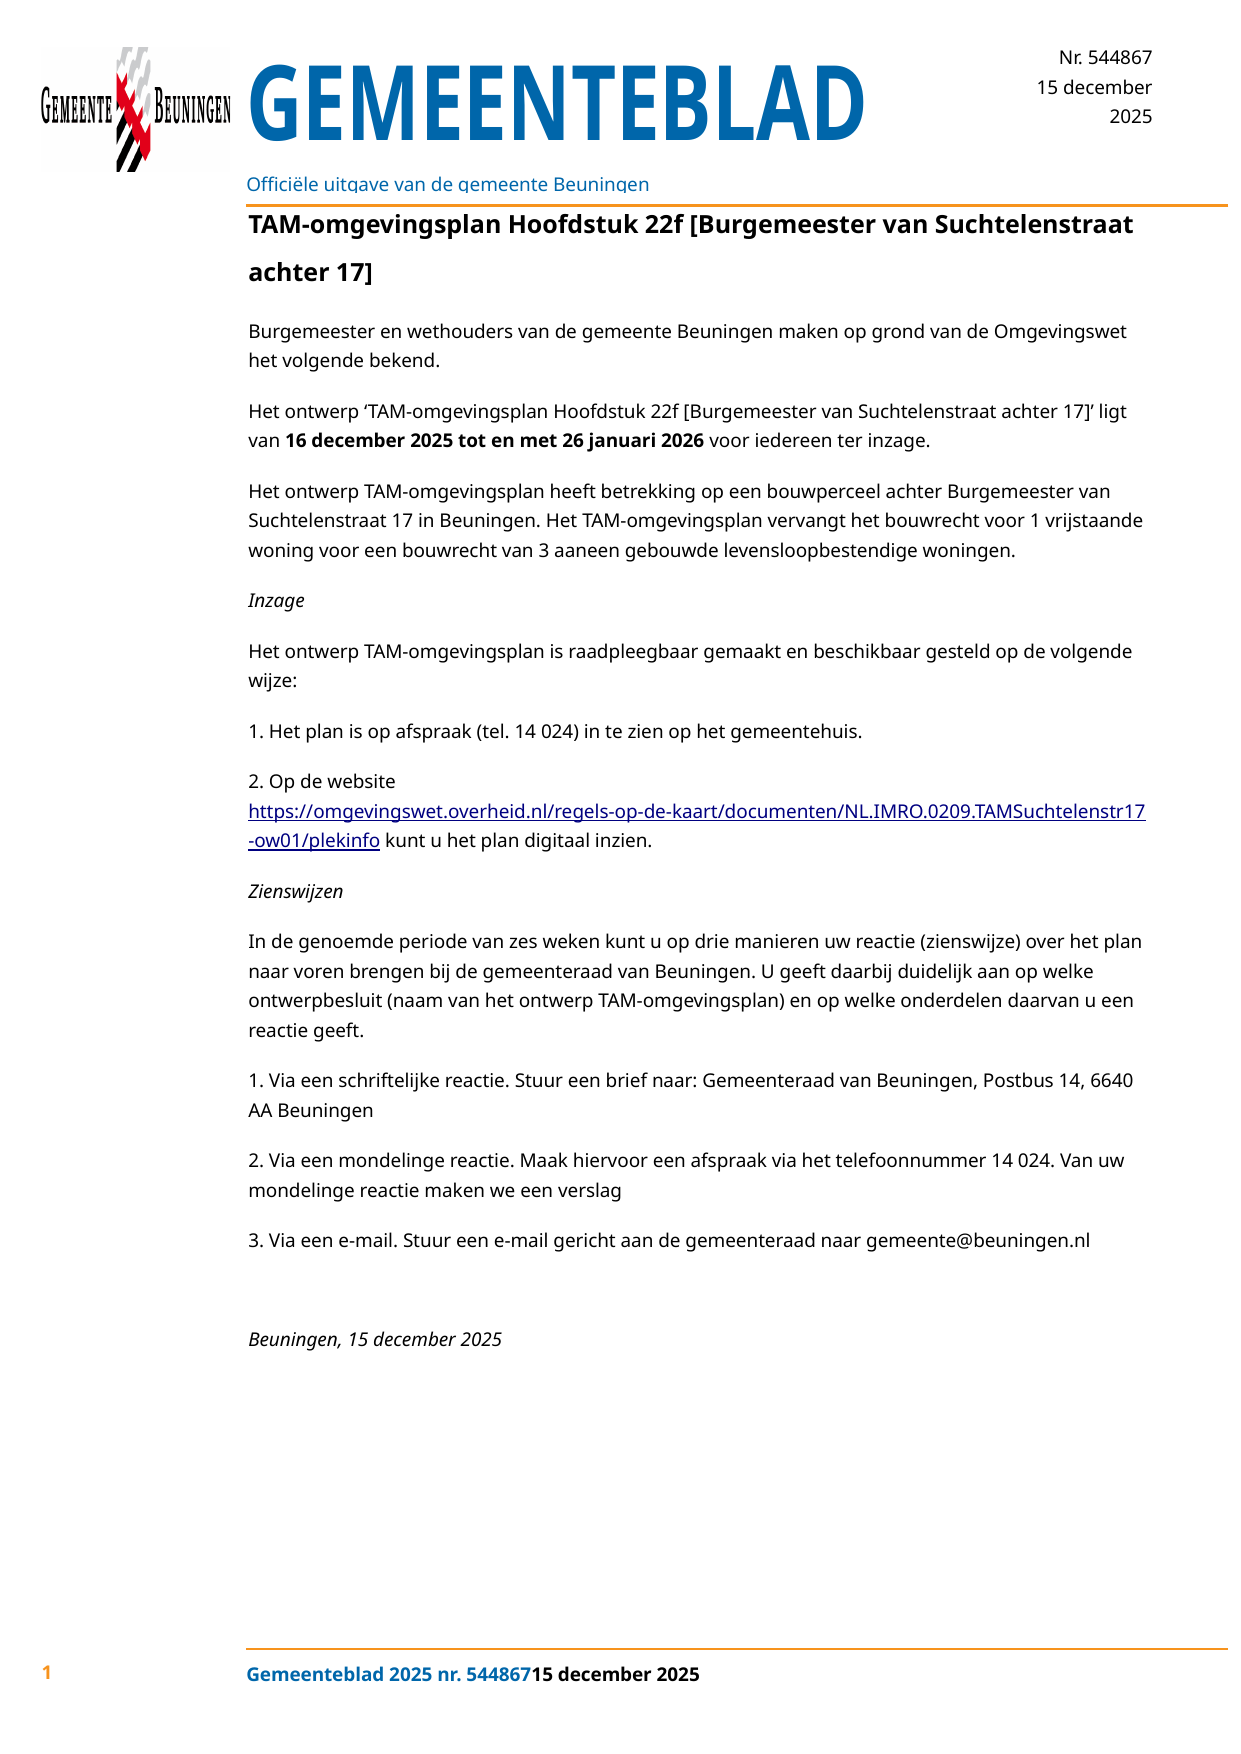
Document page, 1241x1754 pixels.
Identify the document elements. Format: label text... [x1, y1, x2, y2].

text 3. Via een e-mail. Stuur een e-mail gericht aan de gemeenteraad naar gemeente@beuningen.nl [248, 1227, 1152, 1253]
text 2. Via een mondelinge reactie. Maak hiervoor een afspraak via het telefoonnummer 14 024. Van uw mondelinge reactie maken we een verslag [248, 1147, 1152, 1203]
text In de genoemde periode van zes weken kunt u op drie manieren uw reactie (zienswijze) over het plan naar voren brengen bij de gemeenteraad van Beuningen. U geeft daarbij duidelijk aan op welke ontwerpbesluit (naam van het ontwerp TAM-omgevingsplan) en op welke onderdelen daarvan u een reactie geeft. [248, 928, 1152, 1043]
text Burgemeester en wethouders van de gemeente Beuningen maken op grond van de Omgevingswet het volgende bekend. [248, 318, 1152, 373]
text TAM-omgevingsplan Hoofdstuk 22f [Burgemeester van Suchtelenstraat achter 17] [248, 207, 1152, 288]
text Het ontwerp ‘TAM-omgevingsplan Hoofdstuk 22f [Burgemeester van Suchtelenstraat achter 17]’ ligt van 16 december 2025 tot en met 26 januari 2026 voor iedereen ter inzage. [248, 398, 1152, 453]
text Het ontwerp TAM-omgevingsplan heeft betrekking op een bouwperceel achter Burgemeester van Suchtelenstraat 17 in Beuningen. Het TAM-omgevingsplan vervangt het bouwrecht voor 1 vrijstaande woning voor een bouwrecht van 3 aaneen gebouwde levensloopbestendige woningen. [248, 478, 1152, 563]
text 1. Via een schriftelijke reactie. Stuur een brief naar: Gemeenteraad van Beuningen, Postbus 14, 6640 AA Beuningen [248, 1067, 1152, 1123]
text Beuningen, 15 december 2025 [248, 1326, 1152, 1351]
text Zienswijzen [248, 878, 1152, 904]
text Inzage [248, 587, 1152, 613]
picture [41, 47, 231, 172]
text 1. Het plan is op afspraak (tel. 14 024) in te zien op het gemeentehuis. [248, 718, 1152, 744]
text Het ontwerp TAM-omgevingsplan is raadpleegbaar gemaakt en beschikbaar gesteld op de volgende wijze: [248, 638, 1152, 693]
text 2. Op de website https://omgevingswet.overheid.nl/regels-op-de-kaart/documenten/NL.IMRO.0209.TAMSuchtelenstr17-ow01/plekinfo kunt u het plan digitaal inzien. [248, 768, 1152, 853]
